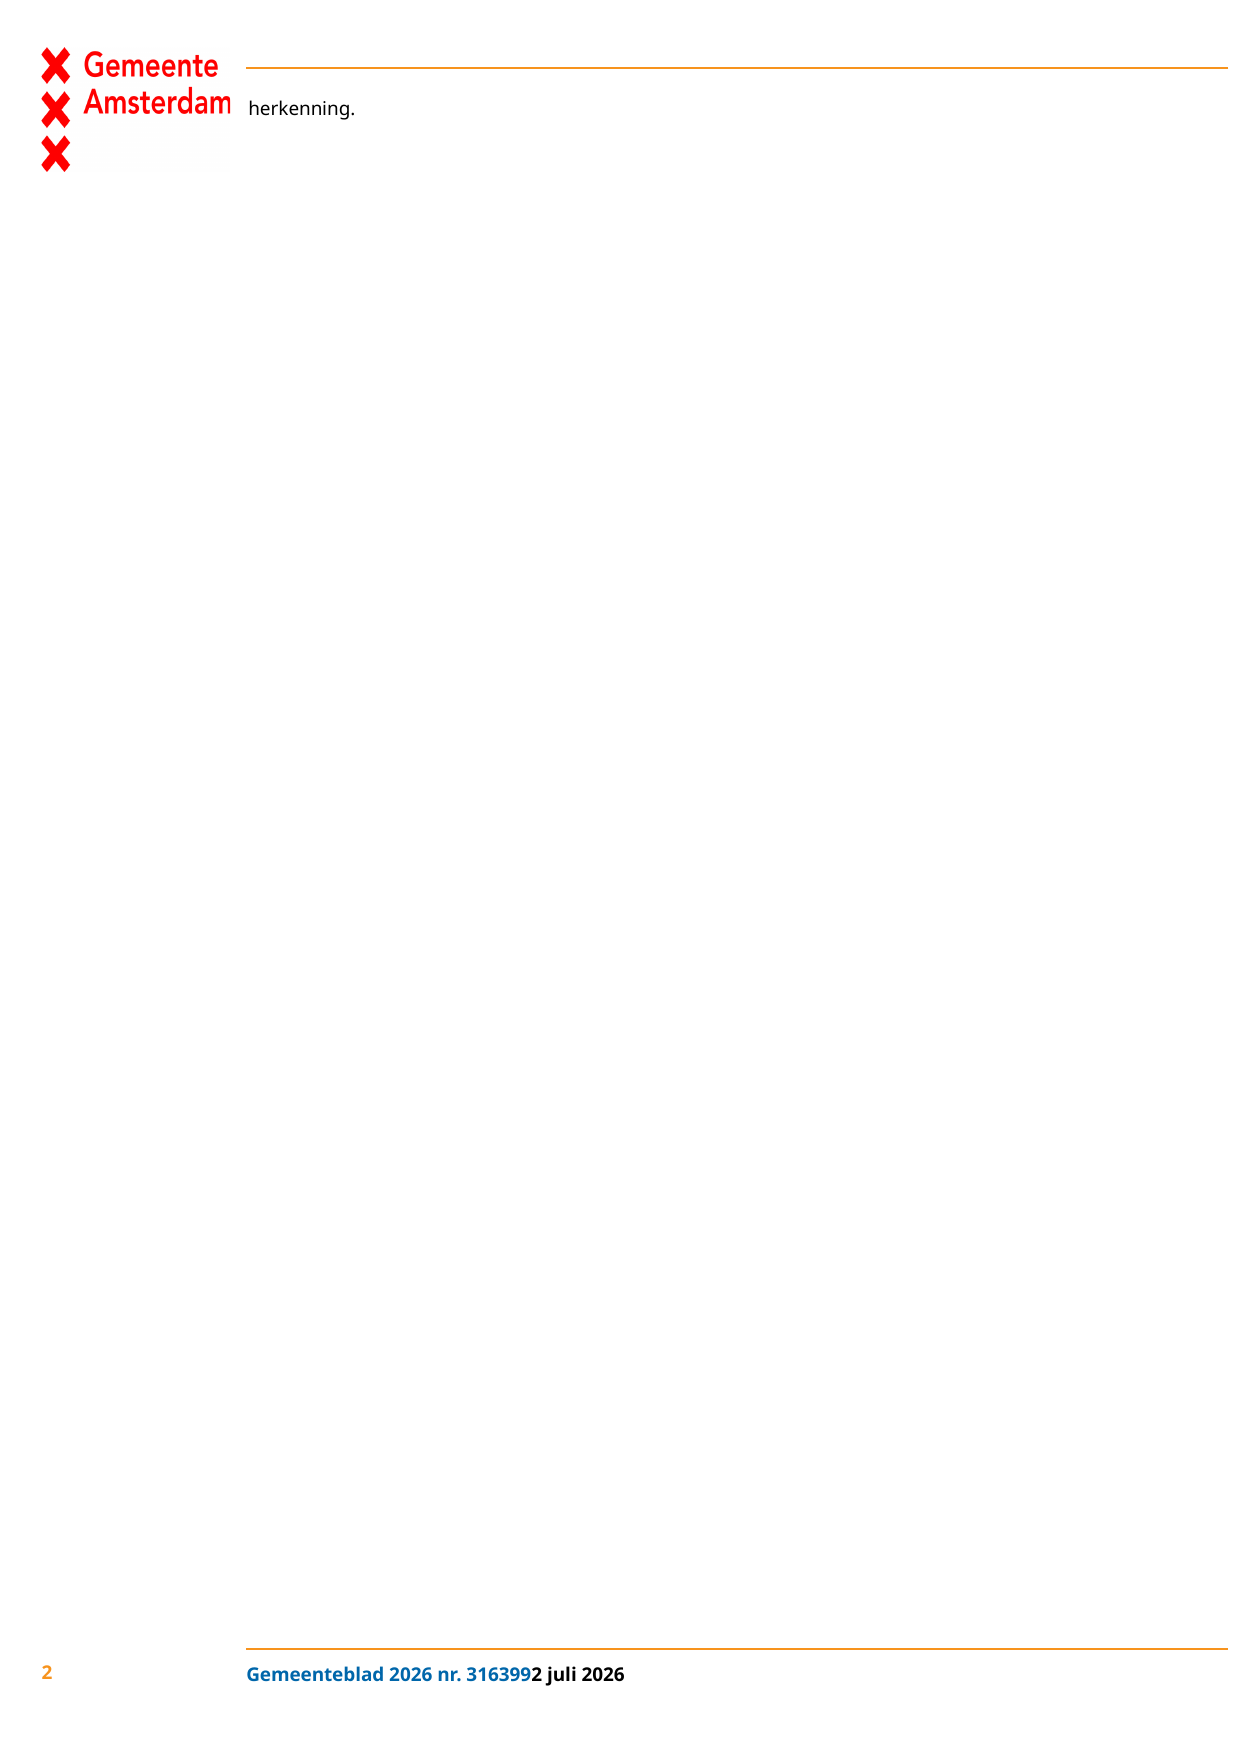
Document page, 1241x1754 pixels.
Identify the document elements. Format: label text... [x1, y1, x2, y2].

text herkenning. [248, 95, 1152, 121]
picture [41, 47, 231, 172]
